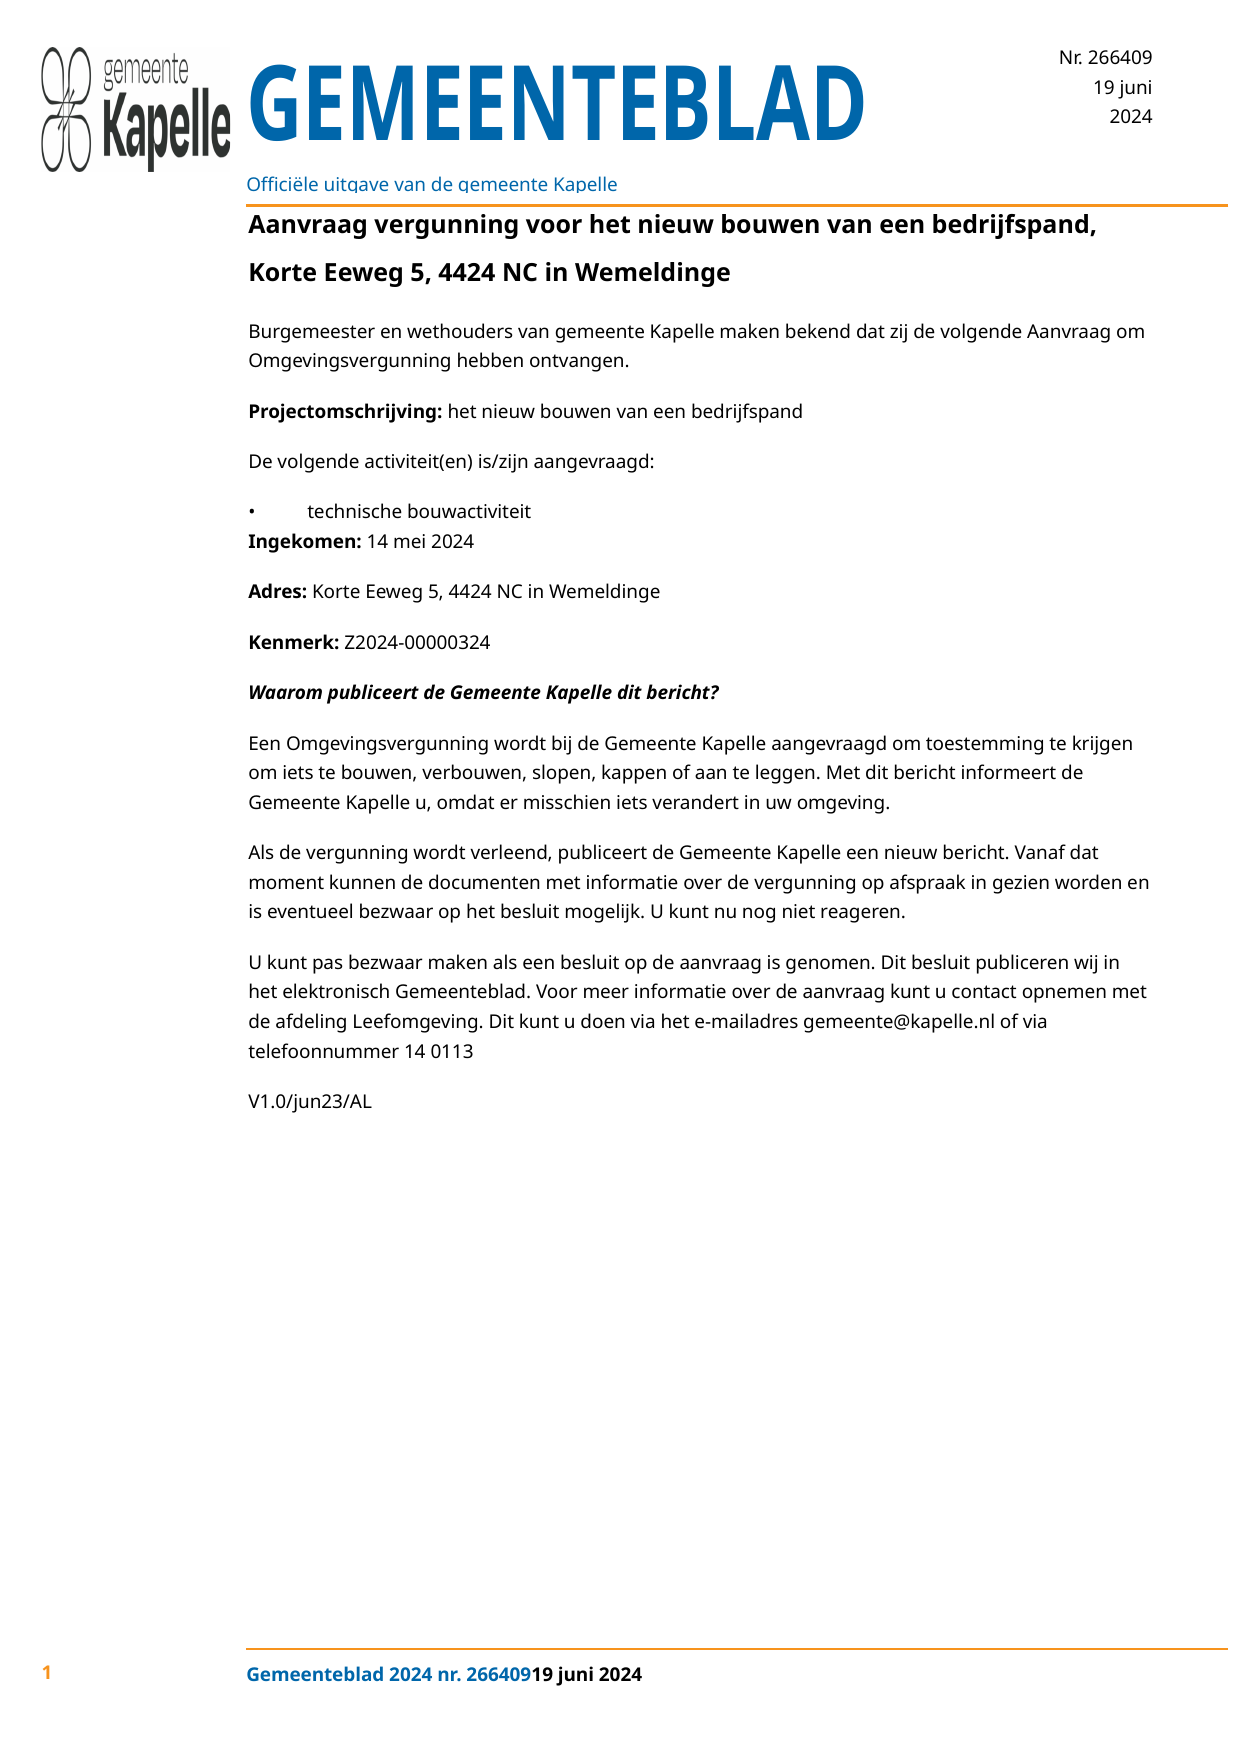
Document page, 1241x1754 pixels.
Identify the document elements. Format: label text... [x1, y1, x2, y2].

list technische bouwactiviteit [248, 499, 1152, 524]
text Als de vergunning wordt verleend, publiceert de Gemeente Kapelle een nieuw bericht. Vanaf dat moment kunnen de documenten met informatie over de vergunning op afspraak in gezien worden en is eventueel bezwaar op het besluit mogelijk. U kunt nu nog niet reageren. [248, 839, 1152, 924]
picture [41, 47, 231, 172]
text Een Omgevingsvergunning wordt bij de Gemeente Kapelle aangevraagd om toestemming te krijgen om iets te bouwen, verbouwen, slopen, kappen of aan te leggen. Met dit bericht informeert de Gemeente Kapelle u, omdat er misschien iets verandert in uw omgeving. [248, 730, 1152, 815]
text Aanvraag vergunning voor het nieuw bouwen van een bedrijfspand, Korte Eeweg 5, 4424 NC in Wemeldinge [248, 207, 1152, 288]
text Ingekomen: 14 mei 2024 [248, 528, 1152, 554]
text Waarom publiceert de Gemeente Kapelle dit bericht? [248, 679, 1152, 705]
text Burgemeester en wethouders van gemeente Kapelle maken bekend dat zij de volgende Aanvraag om Omgevingsvergunning hebben ontvangen. [248, 318, 1152, 373]
text Projectomschrijving: het nieuw bouwen van een bedrijfspand [248, 398, 1152, 424]
text U kunt pas bezwaar maken als een besluit op de aanvraag is genomen. Dit besluit publiceren wij in het elektronisch Gemeenteblad. Voor meer informatie over de aanvraag kunt u contact opnemen met de afdeling Leefomgeving. Dit kunt u doen via het e-mailadres gemeente@kapelle.nl of via telefoonnummer 14 0113 [248, 949, 1152, 1064]
text V1.0/jun23/AL [248, 1088, 1152, 1114]
text Adres: Korte Eeweg 5, 4424 NC in Wemeldinge [248, 579, 1152, 604]
text De volgende activiteit(en) is/zijn aangevraagd: [248, 448, 1152, 474]
text Kenmerk: Z2024-00000324 [248, 629, 1152, 655]
